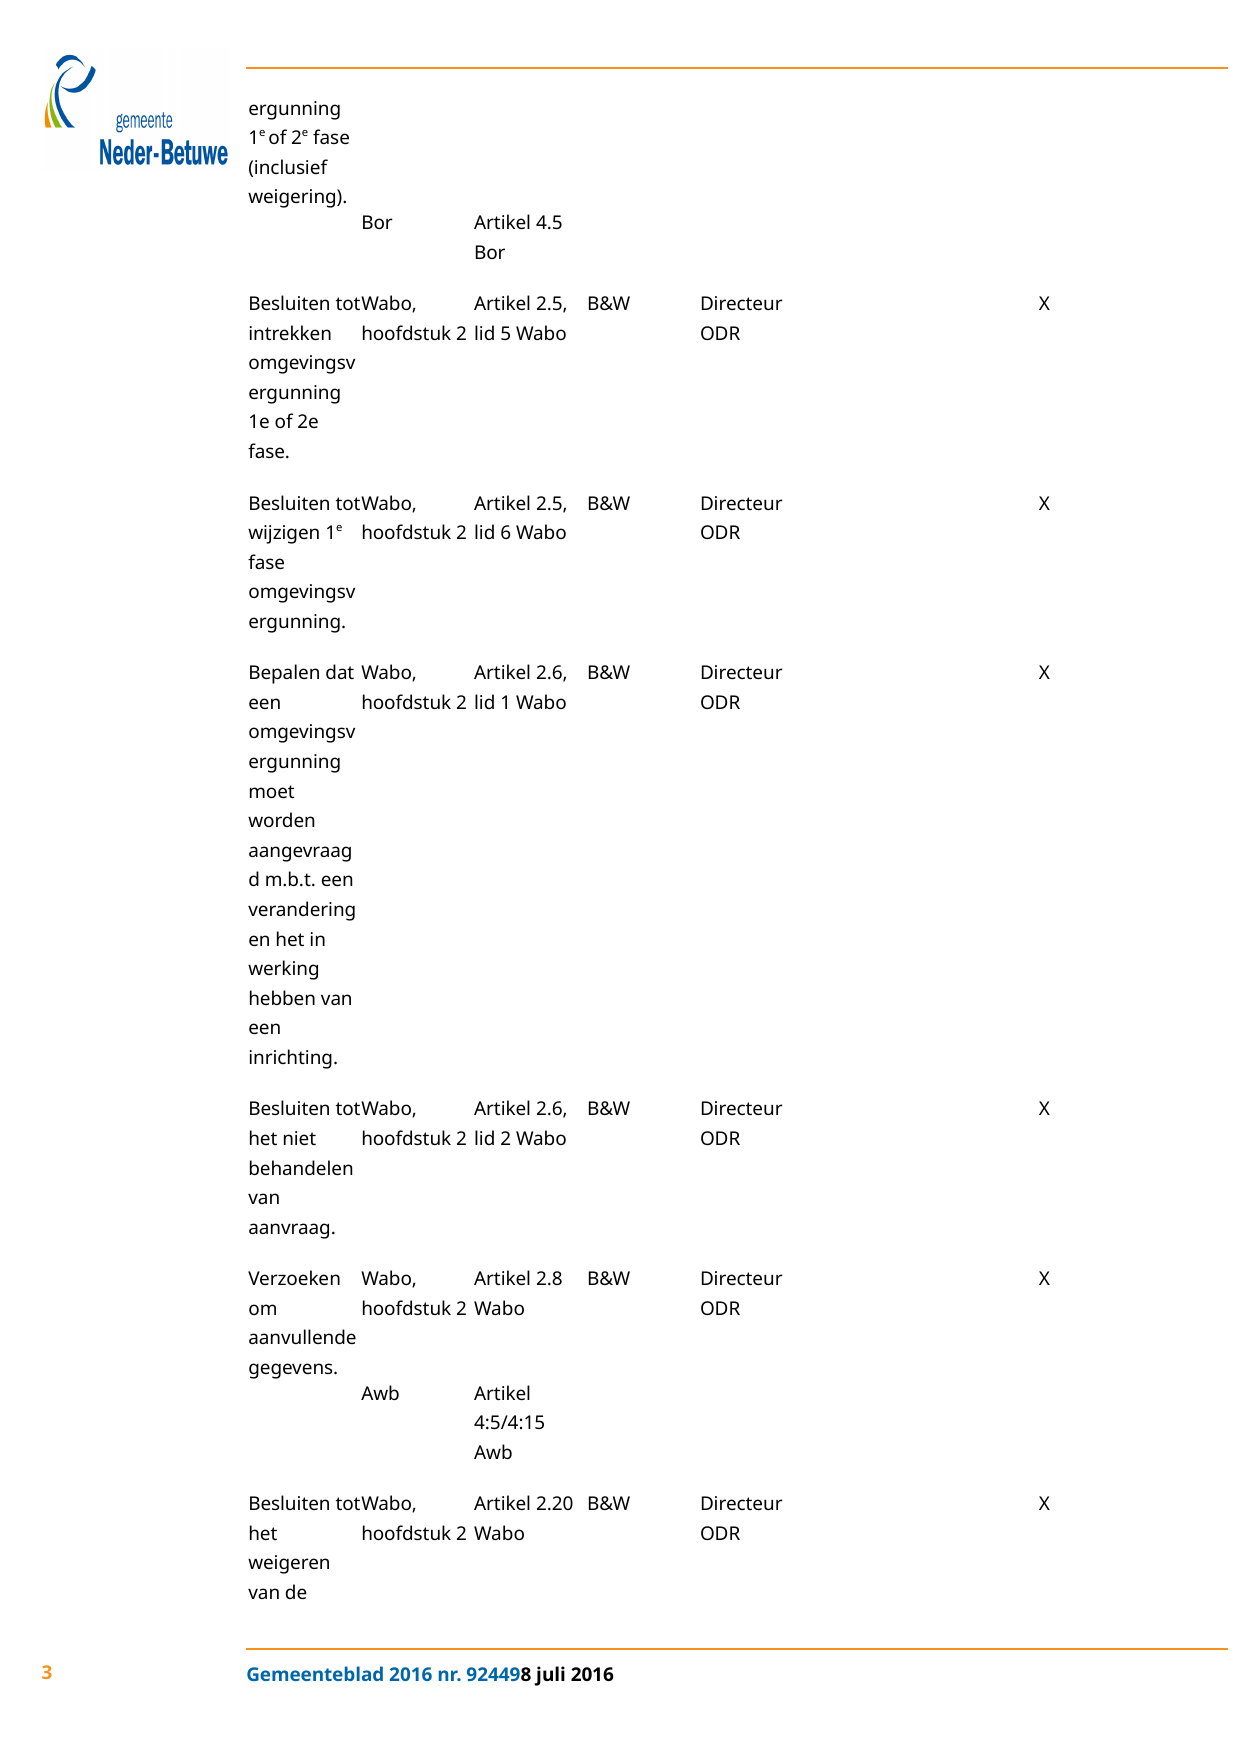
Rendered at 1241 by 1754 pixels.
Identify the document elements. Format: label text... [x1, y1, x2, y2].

table_cell Artikel 2.8 Wabo [474, 1265, 587, 1380]
table_cell Directeur ODR [700, 1265, 813, 1380]
table_cell [474, 265, 587, 290]
table_cell [926, 209, 1038, 264]
table_cell X [1039, 1265, 1152, 1380]
table_cell [1039, 634, 1152, 659]
table_cell Artikel 4:5/4:15 Awb [474, 1380, 587, 1465]
table_cell [1039, 464, 1152, 490]
table_cell B&W [587, 1096, 700, 1239]
table_cell X [1039, 490, 1152, 634]
table_cell [813, 290, 926, 464]
table_cell Bepalen dat een omgevingsvergunning moet worden aangevraagd m.b.t. een verandering en het in werking hebben van een inrichting. [248, 660, 361, 1070]
table_cell [587, 1380, 700, 1465]
table_cell B&W [587, 1265, 700, 1380]
table_cell [587, 95, 700, 209]
table_cell [926, 1490, 1038, 1605]
table_cell [926, 1380, 1038, 1465]
table_cell [813, 95, 926, 209]
table_cell [700, 265, 813, 290]
table_cell [813, 490, 926, 634]
table_cell [1039, 95, 1152, 209]
table_cell [813, 1380, 926, 1465]
table_cell Verzoeken om aanvullende gegevens. [248, 1265, 361, 1380]
table_cell B&W [587, 290, 700, 464]
table_cell [361, 265, 474, 290]
table_cell [1039, 1240, 1152, 1265]
table_cell [813, 464, 926, 490]
table_cell Directeur ODR [700, 660, 813, 1070]
table_cell [361, 95, 474, 209]
table_cell [926, 660, 1038, 1070]
table_cell [474, 1240, 587, 1265]
table_cell [1039, 209, 1152, 264]
table_cell [587, 1240, 700, 1265]
table_cell [587, 209, 700, 264]
table_cell [361, 1070, 474, 1096]
table_cell Directeur ODR [700, 1490, 813, 1605]
table_cell [700, 95, 813, 209]
table_cell [474, 1465, 587, 1490]
table_cell [361, 1465, 474, 1490]
table_cell Besluiten tot het niet behandelen van aanvraag. [248, 1096, 361, 1239]
table_cell [1039, 1380, 1152, 1465]
table_cell [587, 634, 700, 659]
table_cell Directeur ODR [700, 490, 813, 634]
table_cell [700, 1070, 813, 1096]
table_cell ergunning 1e of 2e fase (inclusief weigering). [248, 95, 361, 209]
table_cell [248, 464, 361, 490]
table_cell X [1039, 1490, 1152, 1605]
table_cell Artikel 2.20 Wabo [474, 1490, 587, 1605]
table_cell Wabo, hoofdstuk 2 [361, 490, 474, 634]
table_cell [926, 1096, 1038, 1239]
table_cell Bor [361, 209, 474, 264]
table_cell Artikel 2.6, lid 1 Wabo [474, 660, 587, 1070]
table_cell Artikel 2.5, lid 6 Wabo [474, 490, 587, 634]
table_cell [926, 1240, 1038, 1265]
table_cell [813, 1490, 926, 1605]
table_cell [813, 1265, 926, 1380]
table_cell [248, 1380, 361, 1465]
table_cell [474, 1070, 587, 1096]
table_cell B&W [587, 490, 700, 634]
table_cell [926, 464, 1038, 490]
table_cell [361, 464, 474, 490]
table_cell [926, 634, 1038, 659]
table_cell [926, 290, 1038, 464]
table_cell [474, 634, 587, 659]
table_cell Artikel 2.6, lid 2 Wabo [474, 1096, 587, 1239]
table_cell [1039, 1465, 1152, 1490]
table_cell [813, 1240, 926, 1265]
table_cell [700, 209, 813, 264]
table_cell [361, 1240, 474, 1265]
table_cell [926, 1070, 1038, 1096]
table_cell [926, 1265, 1038, 1380]
table_cell B&W [587, 1490, 700, 1605]
table_cell [1039, 265, 1152, 290]
table_cell Wabo, hoofdstuk 2 [361, 660, 474, 1070]
table_cell Besluiten tot intrekken omgevingsvergunning 1e of 2e fase. [248, 290, 361, 464]
table_cell [813, 634, 926, 659]
table_cell Wabo, hoofdstuk 2 [361, 1096, 474, 1239]
table_cell [700, 464, 813, 490]
table_cell [248, 1240, 361, 1265]
table_cell X [1039, 1096, 1152, 1239]
table_cell [700, 1240, 813, 1265]
table_cell [813, 1465, 926, 1490]
table_cell [248, 1465, 361, 1490]
table_cell Wabo, hoofdstuk 2 [361, 1490, 474, 1605]
table_cell [813, 660, 926, 1070]
table_cell X [1039, 660, 1152, 1070]
table_cell [248, 265, 361, 290]
table_cell [813, 1096, 926, 1239]
table_cell [248, 1070, 361, 1096]
table_cell [700, 1380, 813, 1465]
table_cell [813, 265, 926, 290]
table_cell [926, 265, 1038, 290]
table_cell [700, 1465, 813, 1490]
table_cell [926, 1465, 1038, 1490]
table_cell [813, 209, 926, 264]
table_cell [248, 209, 361, 264]
table_cell [587, 1070, 700, 1096]
picture [41, 47, 231, 172]
table_cell [1039, 1070, 1152, 1096]
table_cell B&W [587, 660, 700, 1070]
table_cell [587, 464, 700, 490]
table_cell [248, 634, 361, 659]
table_cell Besluiten tot wijzigen 1e fase omgevingsvergunning. [248, 490, 361, 634]
table_cell Artikel 2.5, lid 5 Wabo [474, 290, 587, 464]
table_cell [926, 490, 1038, 634]
table_cell Wabo, hoofdstuk 2 [361, 1265, 474, 1380]
table_cell X [1039, 290, 1152, 464]
table_cell [474, 95, 587, 209]
table_cell [587, 265, 700, 290]
table_cell Artikel 4.5 Bor [474, 209, 587, 264]
table_cell [361, 634, 474, 659]
table_cell [926, 95, 1038, 209]
table_cell [587, 1465, 700, 1490]
table_cell Directeur ODR [700, 1096, 813, 1239]
table_cell [813, 1070, 926, 1096]
table_cell [700, 634, 813, 659]
table_cell [474, 464, 587, 490]
table_cell Directeur ODR [700, 290, 813, 464]
table_cell Awb [361, 1380, 474, 1465]
table_cell Wabo, hoofdstuk 2 [361, 290, 474, 464]
table_cell Besluiten tot het weigeren van de [248, 1490, 361, 1605]
